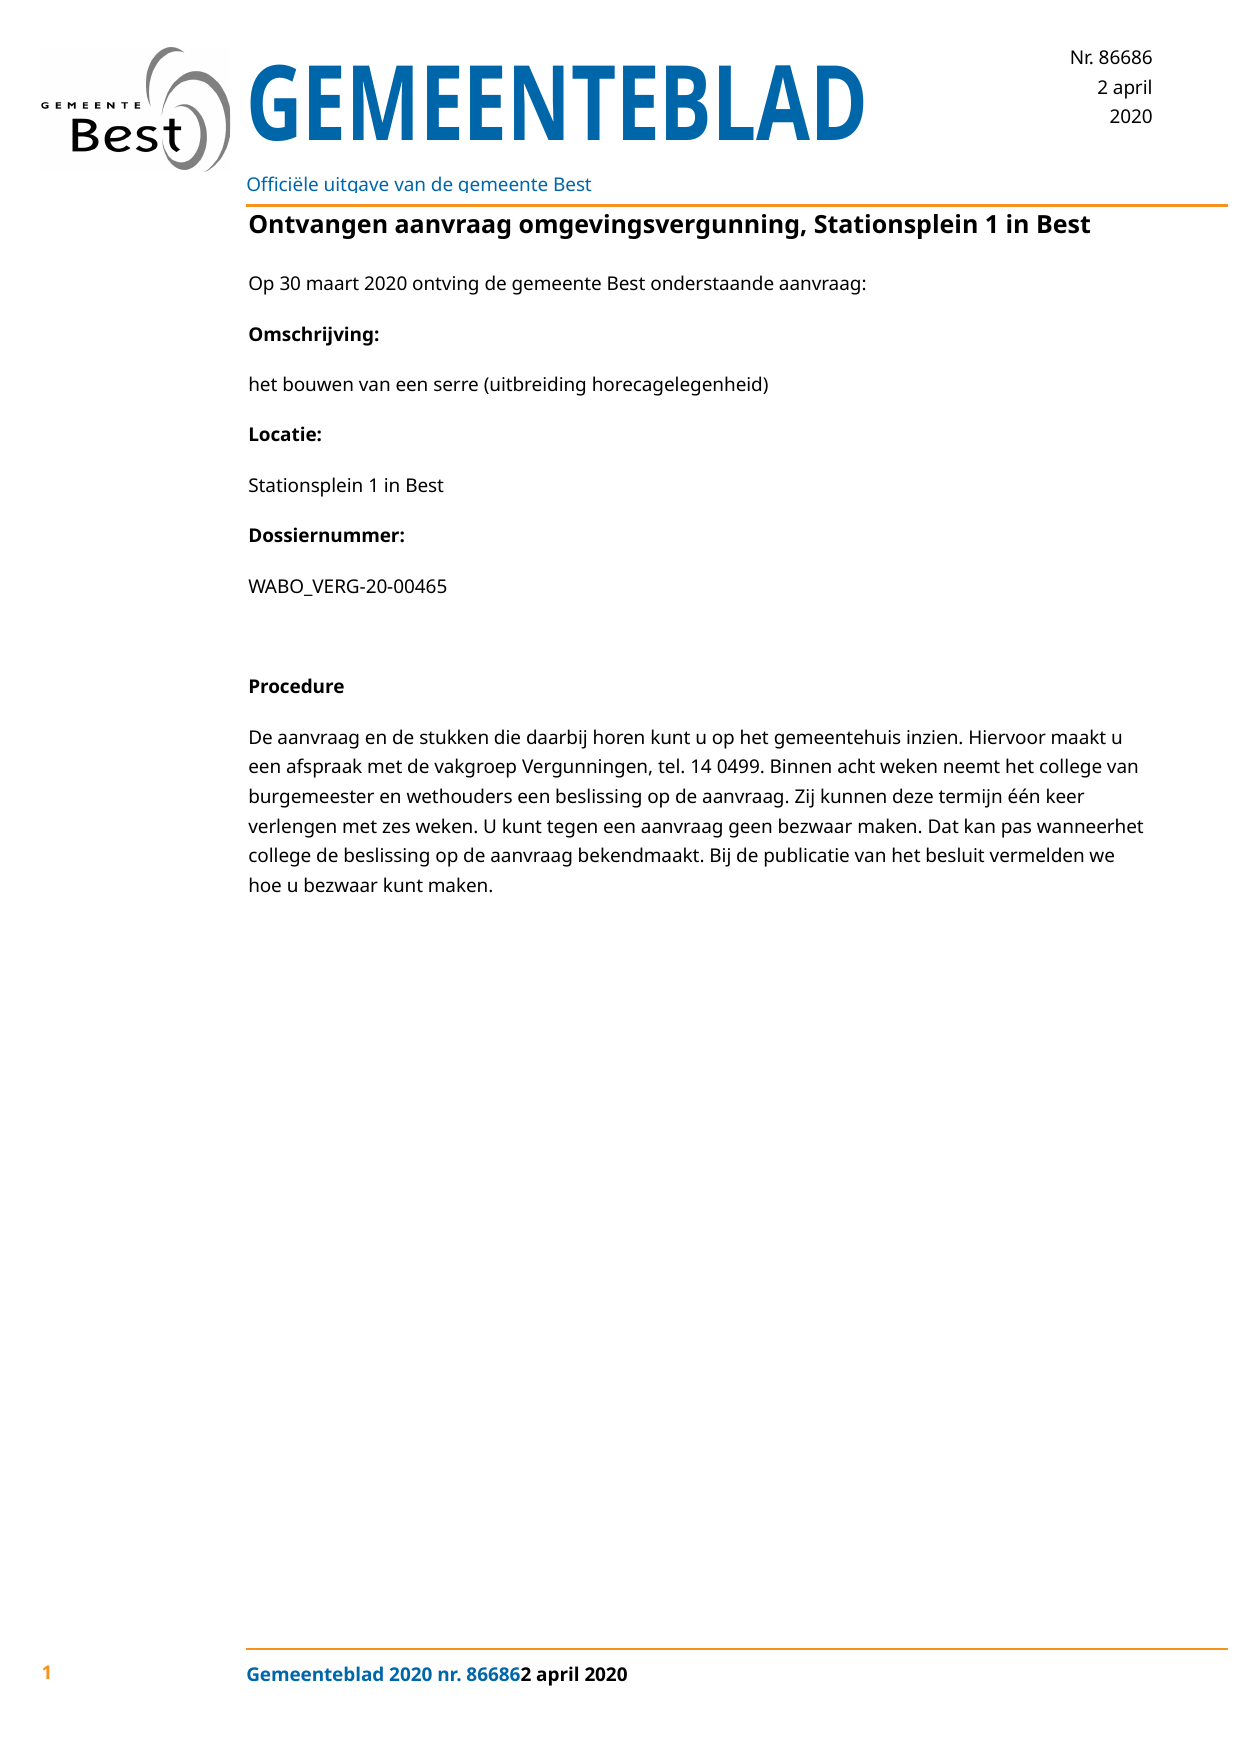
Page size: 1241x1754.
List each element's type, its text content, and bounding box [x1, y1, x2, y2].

text Ontvangen aanvraag omgevingsvergunning, Stationsplein 1 in Best [248, 207, 1152, 241]
text Stationsplein 1 in Best [248, 472, 1152, 498]
text WABO_VERG-20-00465 [248, 573, 1152, 598]
text Procedure [248, 674, 1152, 699]
text het bouwen van een serre (uitbreiding horecagelegenheid) [248, 371, 1152, 397]
text Op 30 maart 2020 ontving de gemeente Best onderstaande aanvraag: [248, 270, 1152, 296]
picture [41, 47, 231, 172]
text Omschrijving: [248, 321, 1152, 346]
text Dossiernummer: [248, 522, 1152, 548]
text Locatie: [248, 422, 1152, 447]
text De aanvraag en de stukken die daarbij horen kunt u op het gemeentehuis inzien. Hiervoor maakt u een afspraak met de vakgroep Vergunningen, tel. 14 0499. Binnen acht weken neemt het college van burgemeester en wethouders een beslissing op de aanvraag. Zij kunnen deze termijn één keer verlengen met zes weken. U kunt tegen een aanvraag geen bezwaar maken. Dat kan pas wanneerhet college de beslissing op de aanvraag bekendmaakt. Bij de publicatie van het besluit vermelden we hoe u bezwaar kunt maken. [248, 724, 1152, 898]
